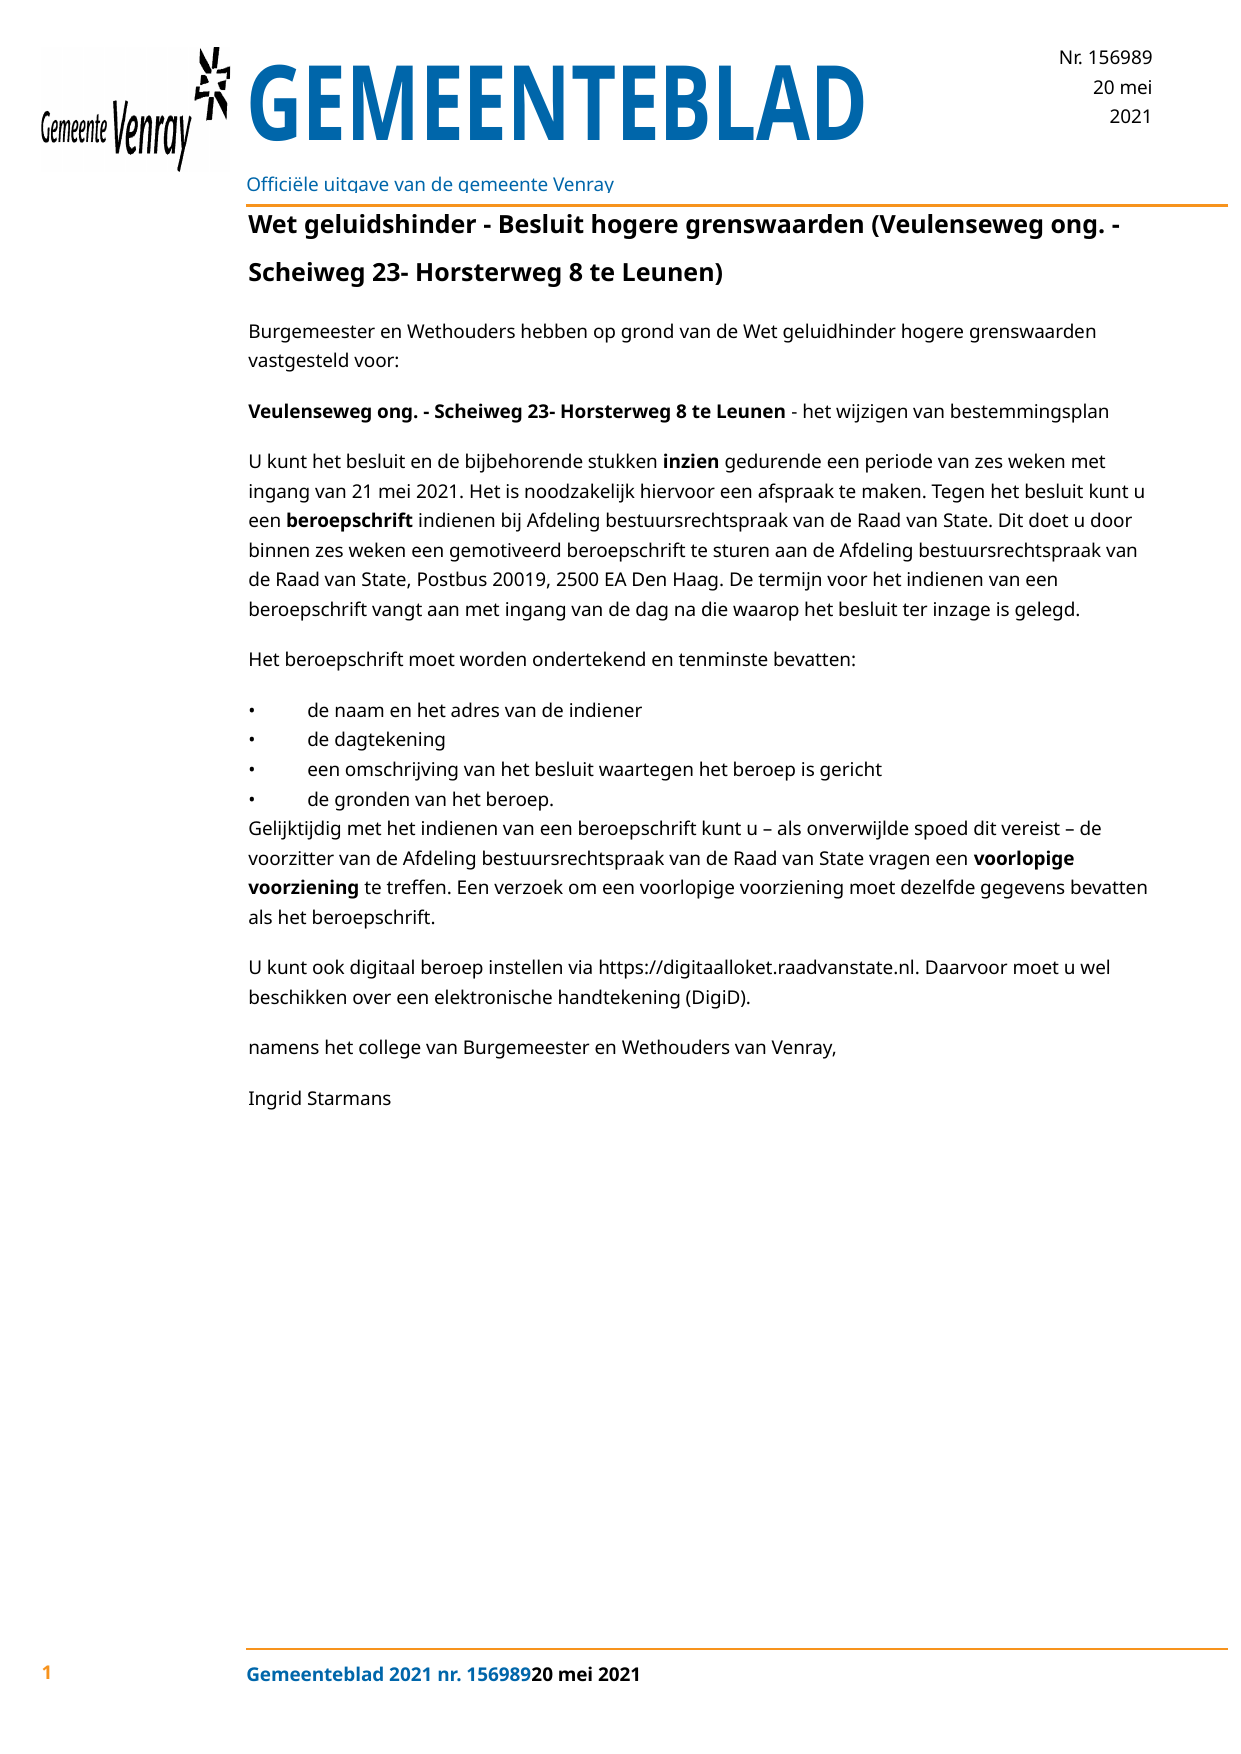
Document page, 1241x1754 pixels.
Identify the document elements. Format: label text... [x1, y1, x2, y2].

text U kunt het besluit en de bijbehorende stukken inzien gedurende een periode van zes weken met ingang van 21 mei 2021. Het is noodzakelijk hiervoor een afspraak te maken. Tegen het besluit kunt u een beroepschrift indienen bij Afdeling bestuursrechtspraak van de Raad van State. Dit doet u door binnen zes weken een gemotiveerd beroepschrift te sturen aan de Afdeling bestuursrechtspraak van de Raad van State, Postbus 20019, 2500 EA Den Haag. De termijn voor het indienen van een beroepschrift vangt aan met ingang van de dag na die waarop het besluit ter inzage is gelegd. [248, 448, 1152, 622]
list de naam en het adres van de indiener [248, 697, 1152, 723]
picture [41, 47, 231, 172]
list de dagtekening [248, 727, 1152, 752]
text U kunt ook digitaal beroep instellen via https://digitaalloket.raadvanstate.nl. Daarvoor moet u wel beschikken over een elektronische handtekening (DigiD). [248, 954, 1152, 1010]
text Veulenseweg ong. - Scheiweg 23- Horsterweg 8 te Leunen - het wijzigen van bestemmingsplan [248, 398, 1152, 424]
text Ingrid Starmans [248, 1085, 1152, 1111]
text namens het college van Burgemeester en Wethouders van Venray, [248, 1034, 1152, 1060]
text Gelijktijdig met het indienen van een beroepschrift kunt u – als onverwijlde spoed dit vereist – de voorzitter van de Afdeling bestuursrechtspraak van de Raad van State vragen een voorlopige voorziening te treffen. Een verzoek om een voorlopige voorziening moet dezelfde gegevens bevatten als het beroepschrift. [248, 815, 1152, 930]
text Wet geluidshinder - Besluit hogere grenswaarden (Veulenseweg ong. - Scheiweg 23- Horsterweg 8 te Leunen) [248, 207, 1152, 288]
text Burgemeester en Wethouders hebben op grond van de Wet geluidhinder hogere grenswaarden vastgesteld voor: [248, 318, 1152, 373]
list de gronden van het beroep. [248, 786, 1152, 812]
text Het beroepschrift moet worden ondertekend en tenminste bevatten: [248, 647, 1152, 672]
list een omschrijving van het besluit waartegen het beroep is gericht [248, 756, 1152, 782]
